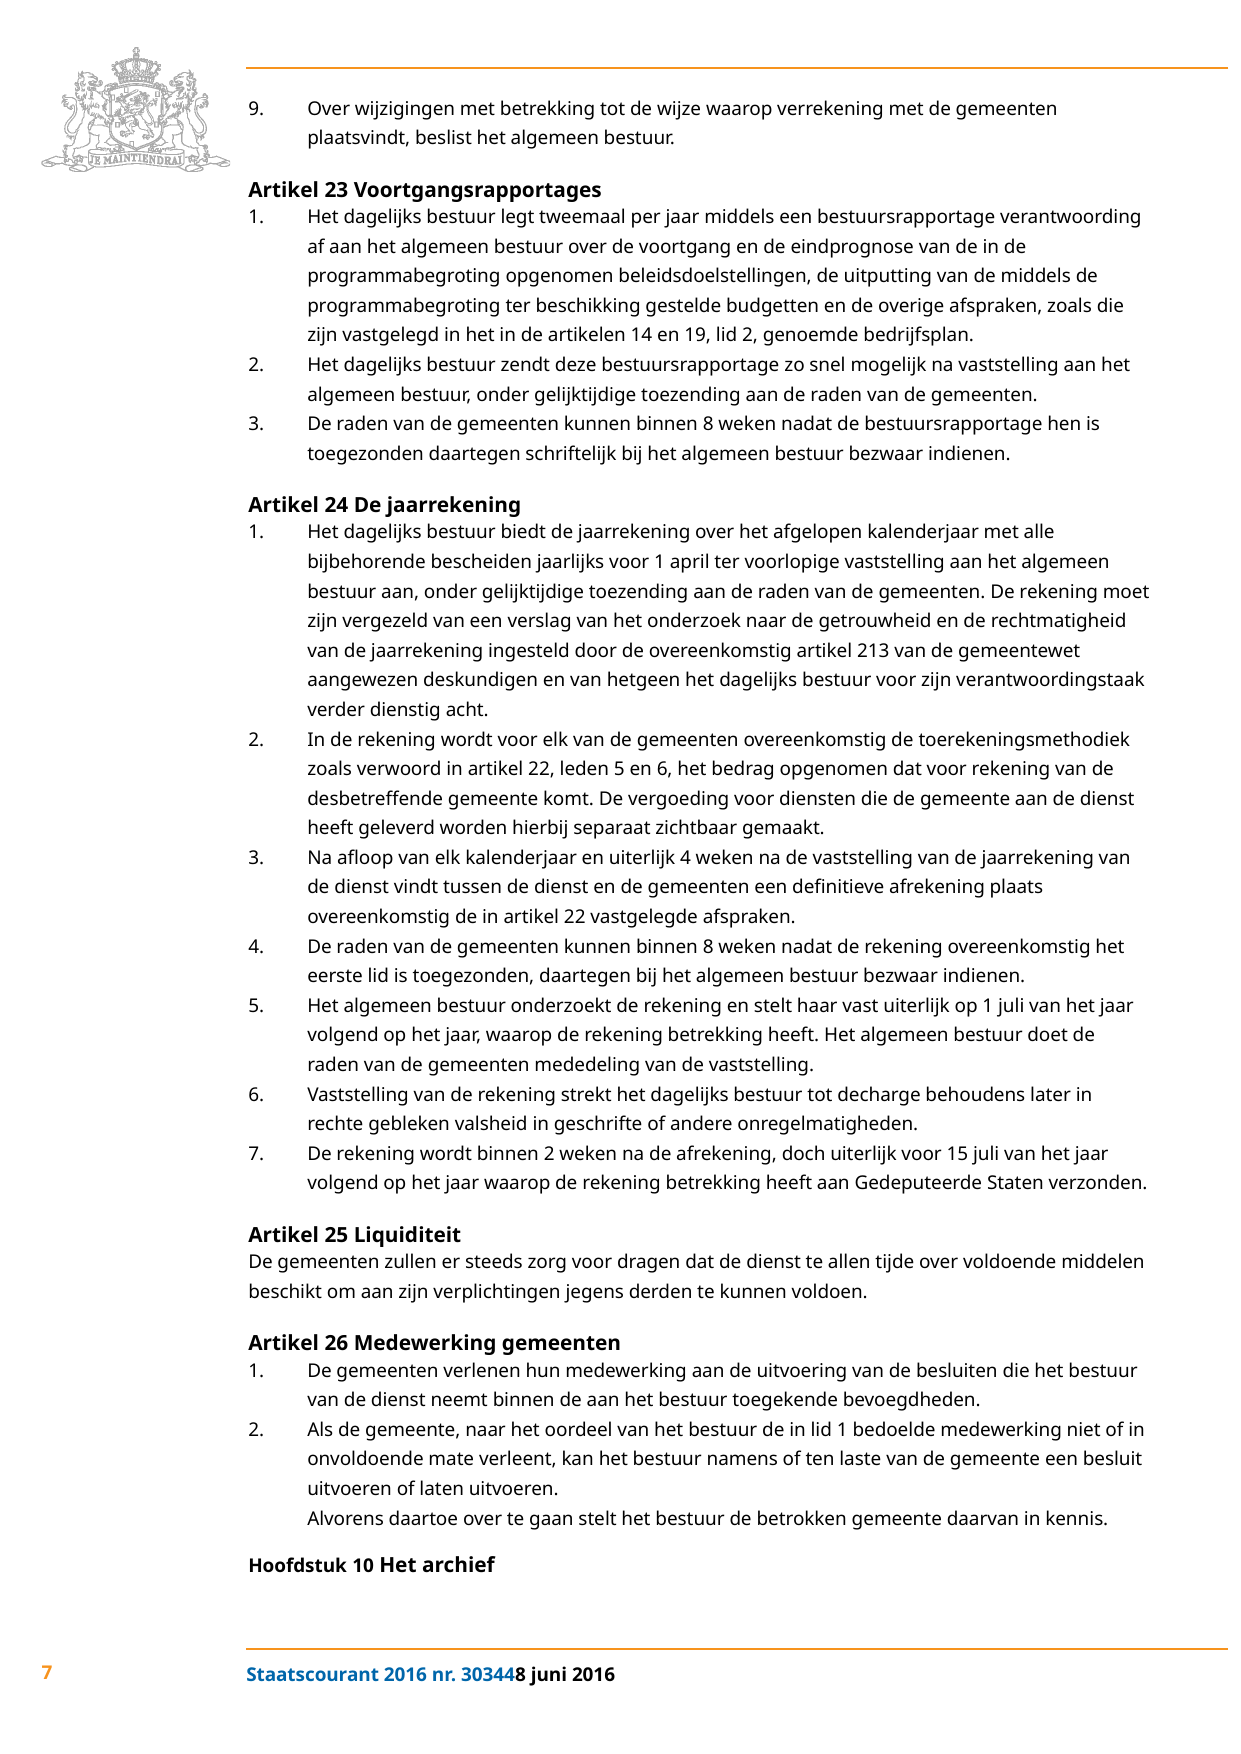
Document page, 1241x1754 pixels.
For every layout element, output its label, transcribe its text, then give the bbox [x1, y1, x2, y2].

list Over wijzigingen met betrekking tot de wijze waarop verrekening met de gemeenten plaatsvindt, beslist het algemeen bestuur. [248, 95, 1152, 150]
picture [41, 47, 231, 172]
list Het dagelijks bestuur zendt deze bestuursrapportage zo snel mogelijk na vaststelling aan het algemeen bestuur, onder gelijktijdige toezending aan de raden van de gemeenten. [248, 351, 1152, 406]
list Na afloop van elk kalenderjaar en uiterlijk 4 weken na de vaststelling van de jaarrekening van de dienst vindt tussen de dienst en de gemeenten een definitieve afrekening plaats overeenkomstig de in artikel 22 vastgelegde afspraken. [248, 844, 1152, 929]
list Het dagelijks bestuur legt tweemaal per jaar middels een bestuursrapportage verantwoording af aan het algemeen bestuur over de voortgang en de eindprognose van de in de programmabegroting opgenomen beleidsdoelstellingen, de uitputting van de middels de programmabegroting ter beschikking gestelde budgetten en de overige afspraken, zoals die zijn vastgelegd in het in de artikelen 14 en 19, lid 2, genoemde bedrijfsplan. [248, 203, 1152, 347]
list Het dagelijks bestuur biedt de jaarrekening over het afgelopen kalenderjaar met alle bijbehorende bescheiden jaarlijks voor 1 april ter voorlopige vaststelling aan het algemeen bestuur aan, onder gelijktijdige toezending aan de raden van de gemeenten. De rekening moet zijn vergezeld van een verslag van het onderzoek naar de getrouwheid en de rechtmatigheid van de jaarrekening ingesteld door de overeenkomstig artikel 213 van de gemeentewet aangewezen deskundigen en van hetgeen het dagelijks bestuur voor zijn verantwoordingstaak verder dienstig acht. [248, 519, 1152, 722]
text Hoofdstuk 10 Het archief [248, 1550, 1152, 1579]
text De gemeenten zullen er steeds zorg voor dragen dat de dienst te allen tijde over voldoende middelen beschikt om aan zijn verplichtingen jegens derden te kunnen voldoen. [248, 1248, 1152, 1304]
list Alvorens daartoe over te gaan stelt het bestuur de betrokken gemeente daarvan in kennis. [248, 1505, 1152, 1531]
text Artikel 26 Medewerking gemeenten [248, 1328, 1152, 1357]
text Artikel 23 Voortgangsrapportages [248, 175, 1152, 203]
text Artikel 25 Liquiditeit [248, 1220, 1152, 1248]
list In de rekening wordt voor elk van de gemeenten overeenkomstig de toerekeningsmethodiek zoals verwoord in artikel 22, leden 5 en 6, het bedrag opgenomen dat voor rekening van de desbetreffende gemeente komt. De vergoeding voor diensten die de gemeente aan de dienst heeft geleverd worden hierbij separaat zichtbaar gemaakt. [248, 726, 1152, 840]
list De rekening wordt binnen 2 weken na de afrekening, doch uiterlijk voor 15 juli van het jaar volgend op het jaar waarop de rekening betrekking heeft aan Gedeputeerde Staten verzonden. [248, 1140, 1152, 1195]
text Artikel 24 De jaarrekening [248, 490, 1152, 519]
list De raden van de gemeenten kunnen binnen 8 weken nadat de bestuursrapportage hen is toegezonden daartegen schriftelijk bij het algemeen bestuur bezwaar indienen. [248, 410, 1152, 466]
list Het algemeen bestuur onderzoekt de rekening en stelt haar vast uiterlijk op 1 juli van het jaar volgend op het jaar, waarop de rekening betrekking heeft. Het algemeen bestuur doet de raden van de gemeenten mededeling van de vaststelling. [248, 992, 1152, 1077]
list Vaststelling van de rekening strekt het dagelijks bestuur tot decharge behoudens later in rechte gebleken valsheid in geschrifte of andere onregelmatigheden. [248, 1081, 1152, 1136]
list Als de gemeente, naar het oordeel van het bestuur de in lid 1 bedoelde medewerking niet of in onvoldoende mate verleent, kan het bestuur namens of ten laste van de gemeente een besluit uitvoeren of laten uitvoeren. [248, 1416, 1152, 1501]
list De gemeenten verlenen hun medewerking aan de uitvoering van de besluiten die het bestuur van de dienst neemt binnen de aan het bestuur toegekende bevoegdheden. [248, 1357, 1152, 1412]
list De raden van de gemeenten kunnen binnen 8 weken nadat de rekening overeenkomstig het eerste lid is toegezonden, daartegen bij het algemeen bestuur bezwaar indienen. [248, 933, 1152, 988]
